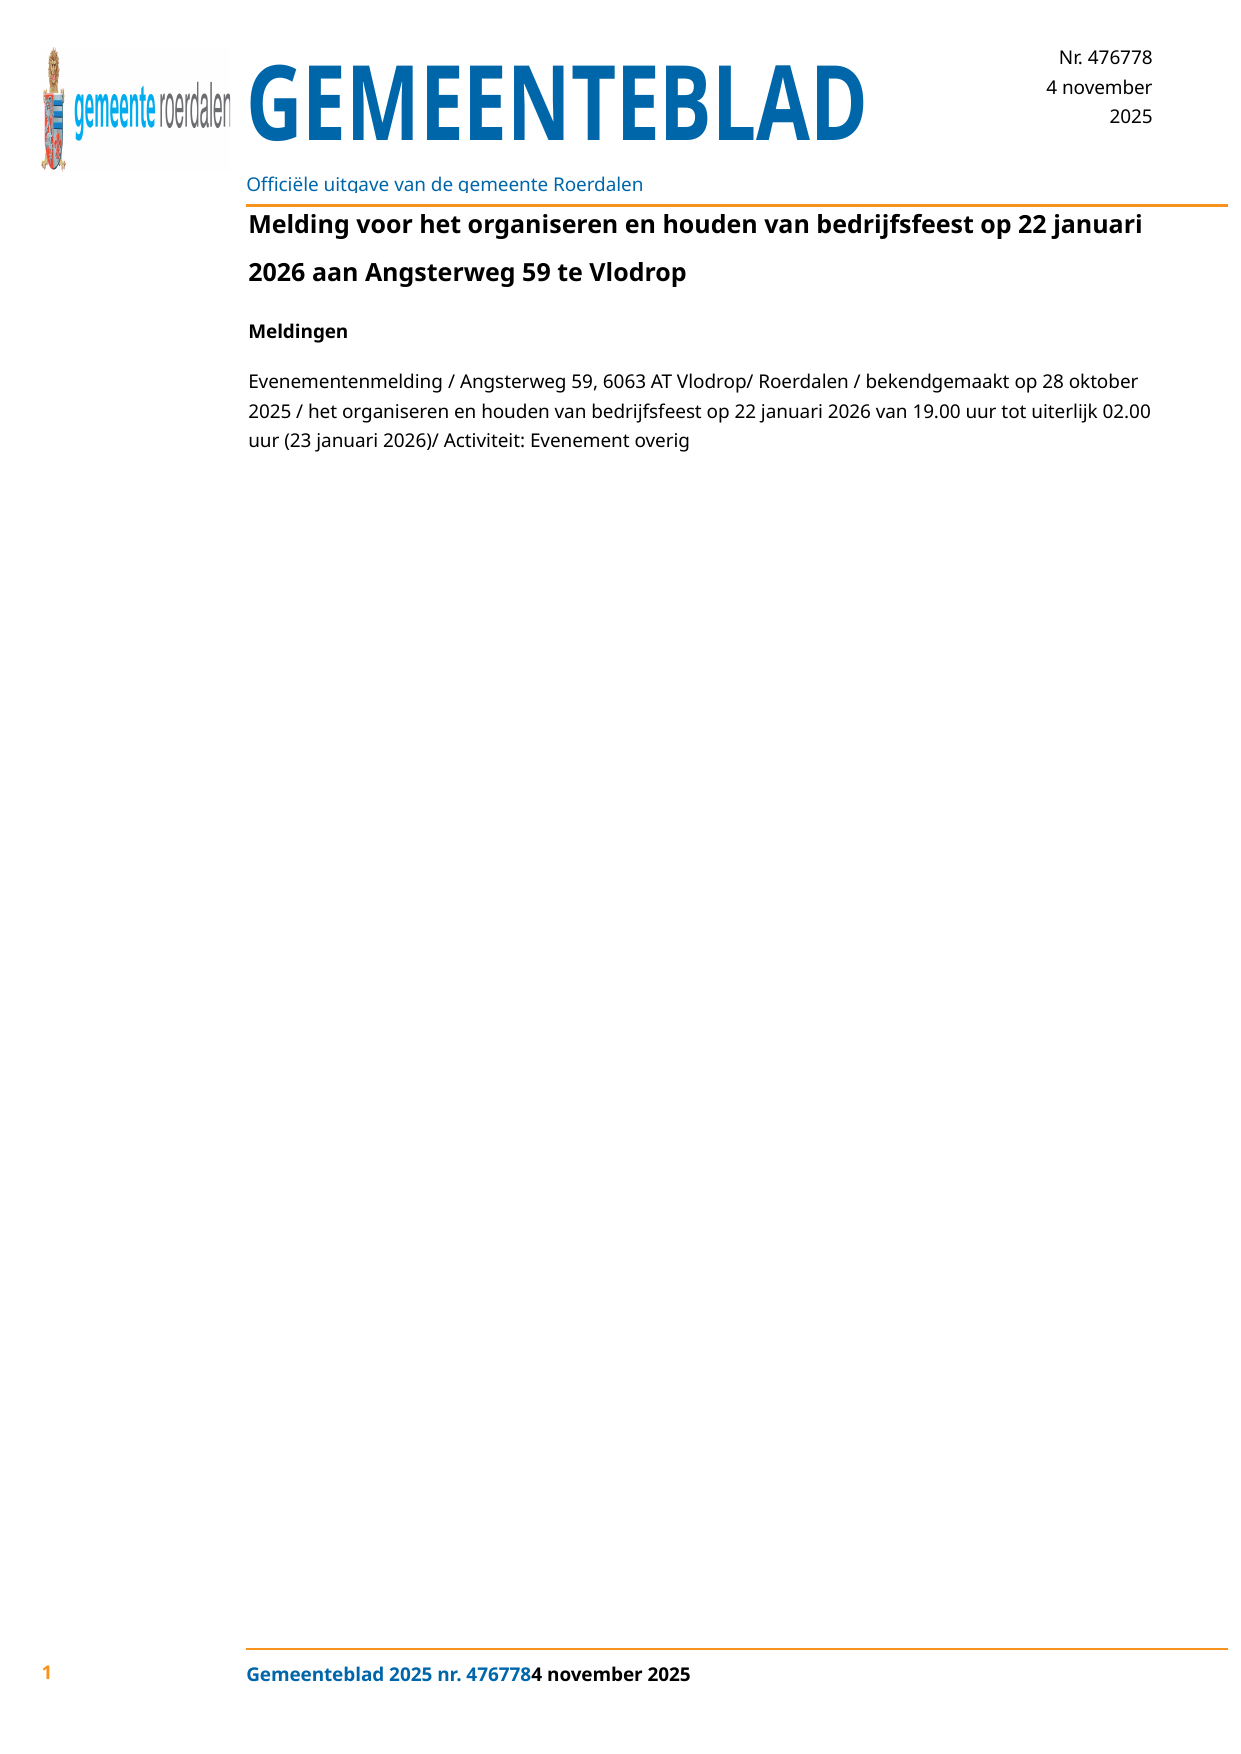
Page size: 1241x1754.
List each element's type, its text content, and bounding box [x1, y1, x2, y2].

text Evenementenmelding / Angsterweg 59, 6063 AT Vlodrop/ Roerdalen / bekendgemaakt op 28 oktober 2025 / het organiseren en houden van bedrijfsfeest op 22 januari 2026 van 19.00 uur tot uiterlijk 02.00 uur (23 januari 2026)/ Activiteit: Evenement overig [248, 368, 1152, 453]
text Meldingen [248, 318, 1152, 344]
text Melding voor het organiseren en houden van bedrijfsfeest op 22 januari 2026 aan Angsterweg 59 te Vlodrop [248, 207, 1152, 288]
picture [41, 47, 231, 172]
